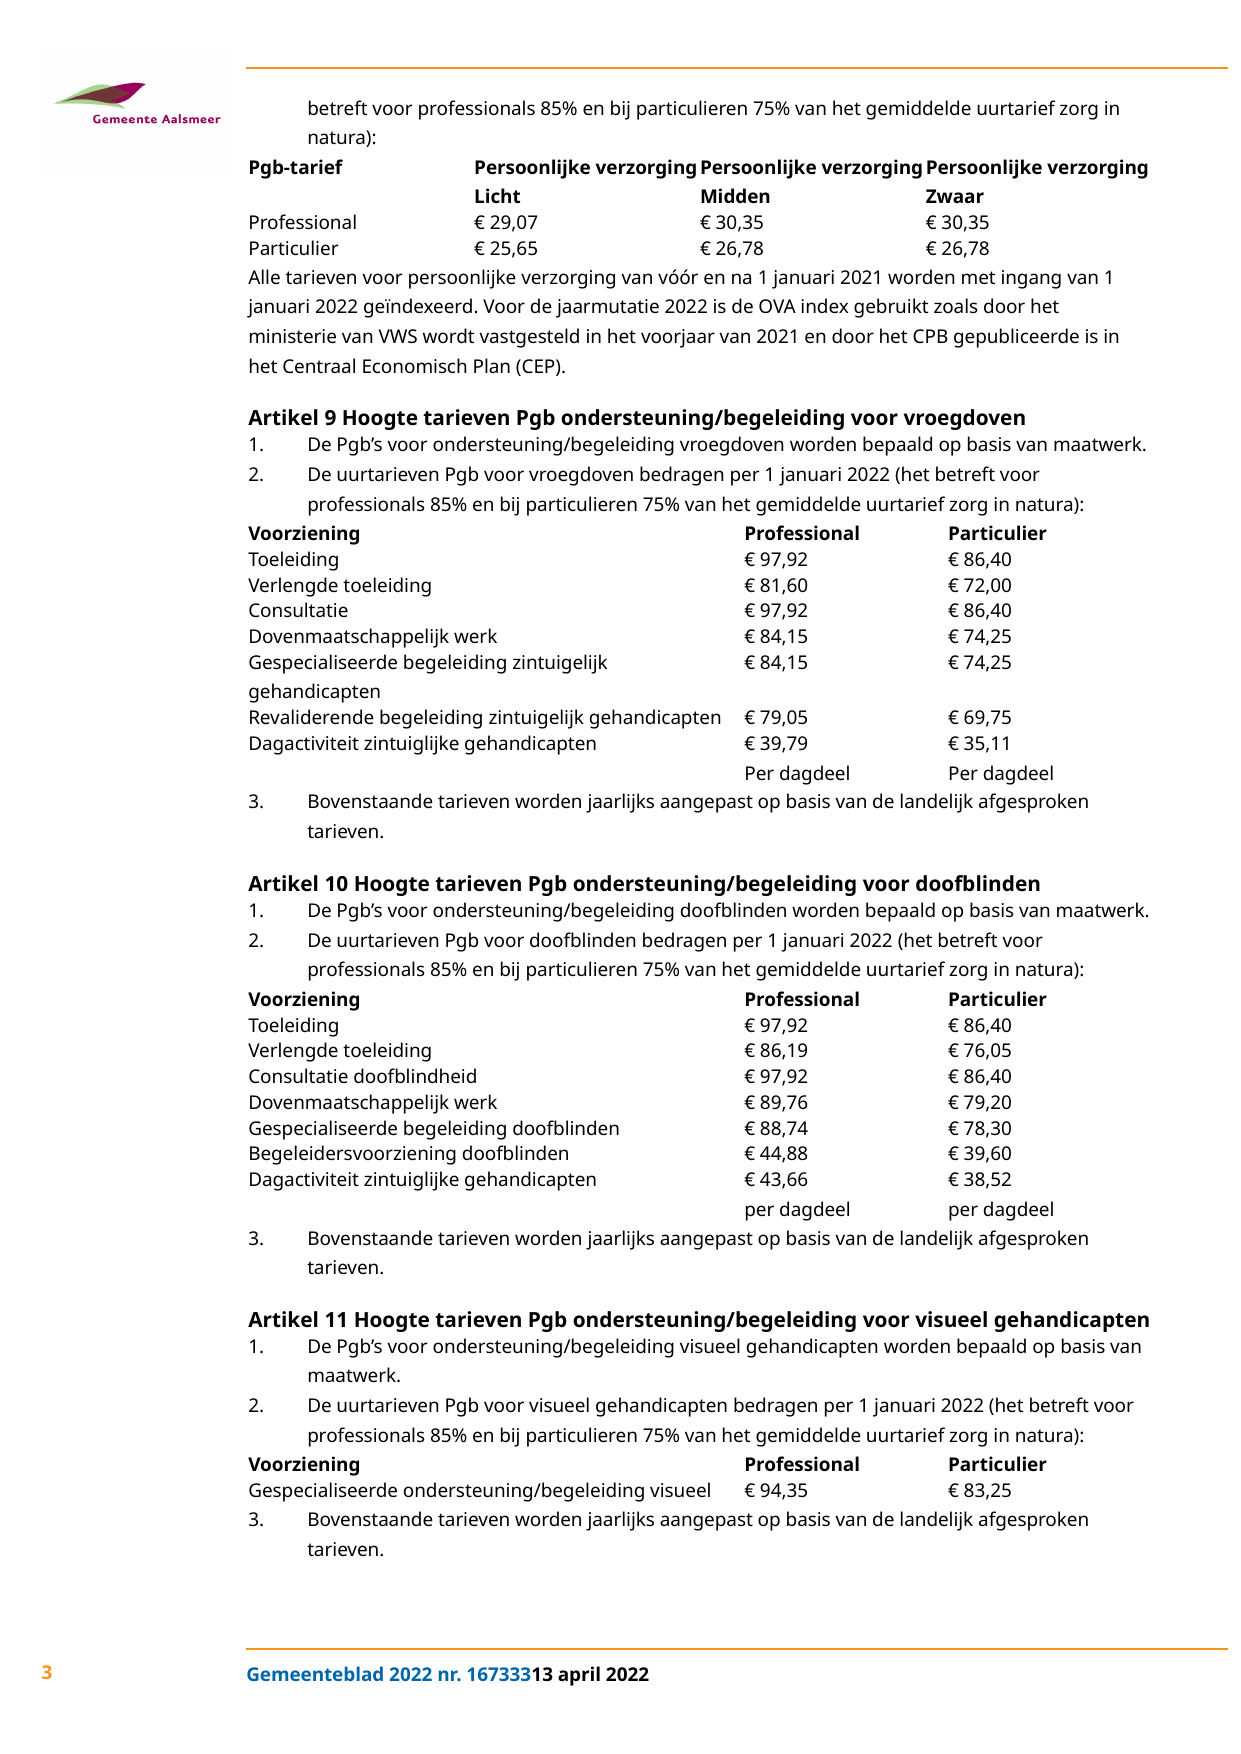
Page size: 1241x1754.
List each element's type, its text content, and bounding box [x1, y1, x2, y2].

table_cell Verlengde toeleiding [248, 572, 744, 598]
table_header Persoonlijke verzorging Licht [474, 154, 700, 209]
table_cell € 39,60 [948, 1140, 1152, 1166]
list betreft voor professionals 85% en bij particulieren 75% van het gemiddelde uurtarief zorg in natura): [248, 95, 1152, 150]
table_cell € 26,78 [926, 235, 1152, 261]
table_cell € 79,20 [948, 1089, 1152, 1115]
table_cell Dagactiviteit zintuiglijke gehandicapten [248, 1166, 744, 1221]
table_cell Toeleiding [248, 546, 744, 572]
table_cell € 72,00 [948, 572, 1152, 598]
list Bovenstaande tarieven worden jaarlijks aangepast op basis van de landelijk afgesproken tarieven. [248, 1506, 1152, 1562]
table_cell € 94,35 [744, 1477, 948, 1503]
table_header Professional [744, 986, 948, 1012]
table_header Persoonlijke verzorging Midden [700, 154, 926, 209]
text Artikel 10 Hoogte tarieven Pgb ondersteuning/begeleiding voor doofblinden [248, 869, 1152, 897]
list De Pgb’s voor ondersteuning/begeleiding visueel gehandicapten worden bepaald op basis van maatwerk. [248, 1333, 1152, 1388]
list De uurtarieven Pgb voor vroegdoven bedragen per 1 januari 2022 (het betreft voor professionals 85% en bij particulieren 75% van het gemiddelde uurtarief zorg in natura): [248, 461, 1152, 517]
table_header Persoonlijke verzorging Zwaar [926, 154, 1152, 209]
table_cell € 97,92 [744, 1063, 948, 1089]
table_cell € 26,78 [700, 235, 926, 261]
list De Pgb’s voor ondersteuning/begeleiding vroegdoven worden bepaald op basis van maatwerk. [248, 432, 1152, 457]
table_cell € 83,25 [948, 1477, 1152, 1503]
list De uurtarieven Pgb voor doofblinden bedragen per 1 januari 2022 (het betreft voor professionals 85% en bij particulieren 75% van het gemiddelde uurtarief zorg in natura): [248, 927, 1152, 982]
table_cell € 86,19 [744, 1038, 948, 1063]
table_header Professional [744, 521, 948, 546]
table_cell € 97,92 [744, 598, 948, 623]
table_header Voorziening [248, 521, 744, 546]
text Artikel 11 Hoogte tarieven Pgb ondersteuning/begeleiding voor visueel gehandicapten [248, 1305, 1152, 1333]
table_cell € 81,60 [744, 572, 948, 598]
table_cell € 30,35 [700, 209, 926, 235]
table_cell € 97,92 [744, 546, 948, 572]
table_cell € 97,92 [744, 1012, 948, 1037]
table_cell € 84,15 [744, 624, 948, 649]
table_cell € 86,40 [948, 546, 1152, 572]
picture [41, 47, 231, 172]
table_cell € 88,74 [744, 1115, 948, 1140]
table_cell € 35,11 Per dagdeel [948, 730, 1152, 786]
table_cell € 39,79 Per dagdeel [744, 730, 948, 786]
table_cell € 25,65 [474, 235, 700, 261]
table_cell € 29,07 [474, 209, 700, 235]
table_cell € 78,30 [948, 1115, 1152, 1140]
table_cell Dovenmaatschappelijk werk [248, 1089, 744, 1115]
table_cell Begeleidersvoorziening doofblinden [248, 1140, 744, 1166]
table_cell € 84,15 [744, 649, 948, 704]
list De uurtarieven Pgb voor visueel gehandicapten bedragen per 1 januari 2022 (het betreft voor professionals 85% en bij particulieren 75% van het gemiddelde uurtarief zorg in natura): [248, 1392, 1152, 1448]
table_header Pgb-tarief [248, 154, 474, 209]
table_cell € 86,40 [948, 1012, 1152, 1037]
table_cell € 74,25 [948, 624, 1152, 649]
table_cell Gespecialiseerde begeleiding doofblinden [248, 1115, 744, 1140]
table_header Particulier [948, 521, 1152, 546]
table_header Professional [744, 1452, 948, 1477]
table_cell Dovenmaatschappelijk werk [248, 624, 744, 649]
table_cell € 74,25 [948, 649, 1152, 704]
table_cell Revaliderende begeleiding zintuigelijk gehandicapten [248, 705, 744, 730]
table_cell Gespecialiseerde ondersteuning/begeleiding visueel [248, 1477, 744, 1503]
table_cell Particulier [248, 235, 474, 261]
list De Pgb’s voor ondersteuning/begeleiding doofblinden worden bepaald op basis van maatwerk. [248, 897, 1152, 923]
table_cell Gespecialiseerde begeleiding zintuigelijk gehandicapten [248, 649, 744, 704]
table_cell € 79,05 [744, 705, 948, 730]
table_cell € 43,66 per dagdeel [744, 1166, 948, 1221]
table_cell Dagactiviteit zintuiglijke gehandicapten [248, 730, 744, 786]
table_header Particulier [948, 986, 1152, 1012]
table_cell Professional [248, 209, 474, 235]
table_cell € 44,88 [744, 1140, 948, 1166]
table_header Voorziening [248, 986, 744, 1012]
table_cell Toeleiding [248, 1012, 744, 1037]
list Bovenstaande tarieven worden jaarlijks aangepast op basis van de landelijk afgesproken tarieven. [248, 789, 1152, 844]
table_cell € 30,35 [926, 209, 1152, 235]
table_cell € 86,40 [948, 598, 1152, 623]
table_cell € 69,75 [948, 705, 1152, 730]
table_cell € 38,52 per dagdeel [948, 1166, 1152, 1221]
table_cell Verlengde toeleiding [248, 1038, 744, 1063]
text Artikel 9 Hoogte tarieven Pgb ondersteuning/begeleiding voor vroegdoven [248, 403, 1152, 432]
list Bovenstaande tarieven worden jaarlijks aangepast op basis van de landelijk afgesproken tarieven. [248, 1225, 1152, 1280]
table_header Voorziening [248, 1452, 744, 1477]
table_cell € 89,76 [744, 1089, 948, 1115]
table_cell € 76,05 [948, 1038, 1152, 1063]
table_header Particulier [948, 1452, 1152, 1477]
table_cell Consultatie [248, 598, 744, 623]
table_cell Consultatie doofblindheid [248, 1063, 744, 1089]
text Alle tarieven voor persoonlijke verzorging van vóór en na 1 januari 2021 worden met ingang van 1 januari 2022 geïndexeerd. Voor de jaarmutatie 2022 is de OVA index gebruikt zoals door het ministerie van VWS wordt vastgesteld in het voorjaar van 2021 en door het CPB gepubliceerde is in het Centraal Economisch Plan (CEP). [248, 264, 1152, 378]
table_cell € 86,40 [948, 1063, 1152, 1089]
